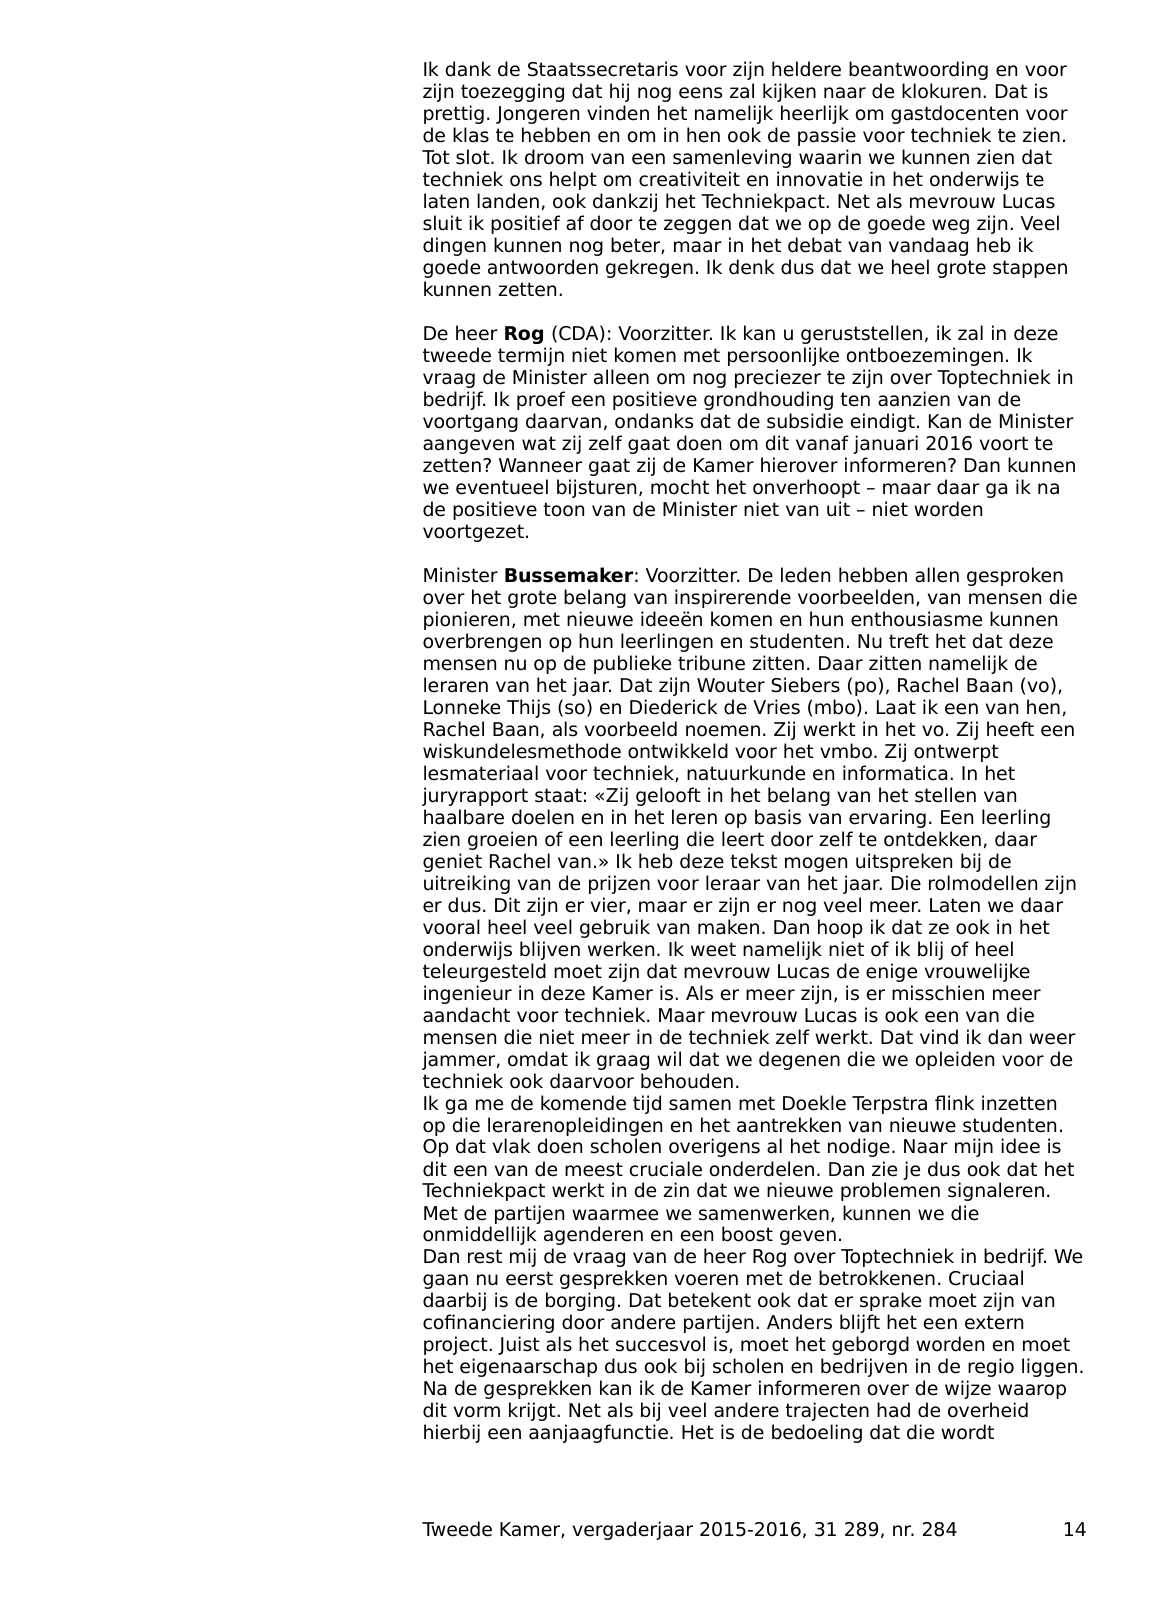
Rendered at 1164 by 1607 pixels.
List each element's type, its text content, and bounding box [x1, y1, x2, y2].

text De heer Rog (CDA): Voorzitter. Ik kan u geruststellen, ik zal in deze tweede termijn niet komen met persoonlijke ontboezemingen. Ik vraag de Minister alleen om nog preciezer te zijn over Toptechniek in bedrijf. Ik proef een positieve grondhouding ten aanzien van de voortgang daarvan, ondanks dat de subsidie eindigt. Kan de Minister aangeven wat zij zelf gaat doen om dit vanaf januari 2016 voort te zetten? Wanneer gaat zij de Kamer hierover informeren? Dan kunnen we eventueel bijsturen, mocht het onverhoopt – maar daar ga ik na de positieve toon van de Minister niet van uit – niet worden voortgezet. [422, 323, 1087, 543]
text Dan rest mij de vraag van de heer Rog over Toptechniek in bedrijf. We gaan nu eerst gesprekken voeren met de betrokkenen. Cruciaal daarbij is de borging. Dat betekent ook dat er sprake moet zijn van cofinanciering door andere partijen. Anders blijft het een extern project. Juist als het succesvol is, moet het geborgd worden en moet het eigenaarschap dus ook bij scholen en bedrijven in de regio liggen. Na de gesprekken kan ik de Kamer informeren over de wijze waarop dit vorm krijgt. Net als bij veel andere trajecten had de overheid hierbij een aanjaagfunctie. Het is de bedoeling dat die wordt [422, 1246, 1087, 1444]
text Ik ga me de komende tijd samen met Doekle Terpstra flink inzetten op die lerarenopleidingen en het aantrekken van nieuwe studenten. Op dat vlak doen scholen overigens al het nodige. Naar mijn idee is dit een van de meest cruciale onderdelen. Dan zie je dus ook dat het Techniekpact werkt in de zin dat we nieuwe problemen signaleren. Met de partijen waarmee we samenwerken, kunnen we die onmiddellijk agenderen en een boost geven. [422, 1092, 1087, 1246]
text Tot slot. Ik droom van een samenleving waarin we kunnen zien dat techniek ons helpt om creativiteit en innovatie in het onderwijs te laten landen, ook dankzij het Techniekpact. Net als mevrouw Lucas sluit ik positief af door te zeggen dat we op de goede weg zijn. Veel dingen kunnen nog beter, maar in het debat van vandaag heb ik goede antwoorden gekregen. Ik denk dus dat we heel grote stappen kunnen zetten. [422, 147, 1087, 301]
text Ik dank de Staatssecretaris voor zijn heldere beantwoording en voor zijn toezegging dat hij nog eens zal kijken naar de klokuren. Dat is prettig. Jongeren vinden het namelijk heerlijk om gastdocenten voor de klas te hebben en om in hen ook de passie voor techniek te zien. [422, 59, 1087, 147]
text Minister Bussemaker: Voorzitter. De leden hebben allen gesproken over het grote belang van inspirerende voorbeelden, van mensen die pionieren, met nieuwe ideeën komen en hun enthousiasme kunnen overbrengen op hun leerlingen en studenten. Nu treft het dat deze mensen nu op de publieke tribune zitten. Daar zitten namelijk de leraren van het jaar. Dat zijn Wouter Siebers (po), Rachel Baan (vo), Lonneke Thijs (so) en Diederick de Vries (mbo). Laat ik een van hen, Rachel Baan, als voorbeeld noemen. Zij werkt in het vo. Zij heeft een wiskundelesmethode ontwikkeld voor het vmbo. Zij ontwerpt lesmateriaal voor techniek, natuurkunde en informatica. In het juryrapport staat: «Zij gelooft in het belang van het stellen van haalbare doelen en in het leren op basis van ervaring. Een leerling zien groeien of een leerling die leert door zelf te ontdekken, daar geniet Rachel van.» Ik heb deze tekst mogen uitspreken bij de uitreiking van de prijzen voor leraar van het jaar. Die rolmodellen zijn er dus. Dit zijn er vier, maar er zijn er nog veel meer. Laten we daar vooral heel veel gebruik van maken. Dan hoop ik dat ze ook in het onderwijs blijven werken. Ik weet namelijk niet of ik blij of heel teleurgesteld moet zijn dat mevrouw Lucas de enige vrouwelijke ingenieur in deze Kamer is. Als er meer zijn, is er misschien meer aandacht voor techniek. Maar mevrouw Lucas is ook een van die mensen die niet meer in de techniek zelf werkt. Dat vind ik dan weer jammer, omdat ik graag wil dat we degenen die we opleiden voor de techniek ook daarvoor behouden. [422, 565, 1087, 1092]
